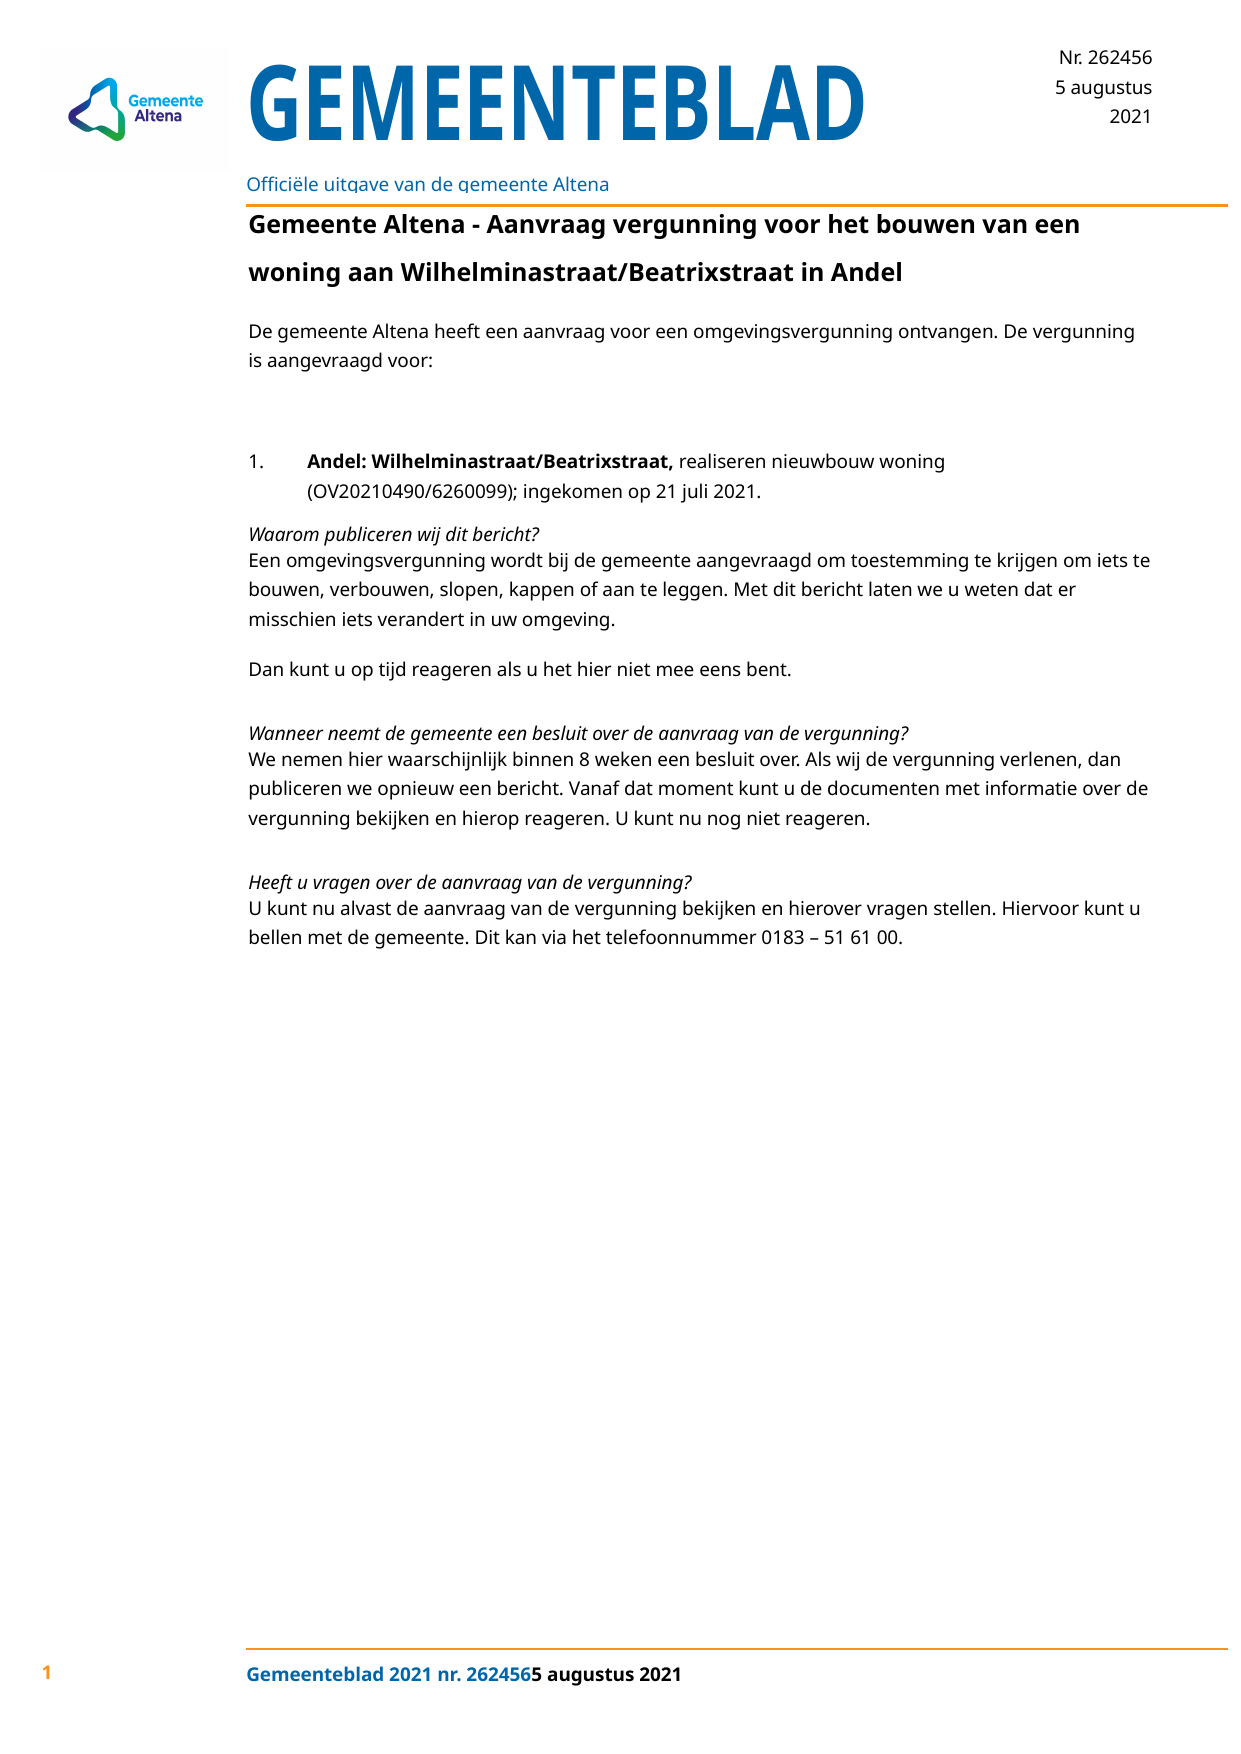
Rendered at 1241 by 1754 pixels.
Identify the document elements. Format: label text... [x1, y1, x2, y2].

text Heeft u vragen over de aanvraag van de vergunning? [248, 869, 1152, 895]
text Gemeente Altena - Aanvraag vergunning voor het bouwen van een woning aan Wilhelminastraat/Beatrixstraat in Andel [248, 207, 1152, 288]
text De gemeente Altena heeft een aanvraag voor een omgevingsvergunning ontvangen. De vergunning is aangevraagd voor: [248, 318, 1152, 373]
text Wanneer neemt de gemeente een besluit over de aanvraag van de vergunning? [248, 720, 1152, 746]
text Dan kunt u op tijd reageren als u het hier niet mee eens bent. [248, 656, 1152, 682]
list Andel: Wilhelminastraat/Beatrixstraat, realiseren nieuwbouw woning (OV20210490/6260099); ingekomen op 21 juli 2021. [248, 448, 1152, 504]
text We nemen hier waarschijnlijk binnen 8 weken een besluit over. Als wij de vergunning verlenen, dan publiceren we opnieuw een bericht. Vanaf dat moment kunt u de documenten met informatie over de vergunning bekijken en hierop reageren. U kunt nu nog niet reageren. [248, 746, 1152, 831]
text Waarom publiceren wij dit bericht? [248, 521, 1152, 547]
picture [41, 47, 231, 172]
text Een omgevingsvergunning wordt bij de gemeente aangevraagd om toestemming te krijgen om iets te bouwen, verbouwen, slopen, kappen of aan te leggen. Met dit bericht laten we u weten dat er misschien iets verandert in uw omgeving. [248, 547, 1152, 632]
text U kunt nu alvast de aanvraag van de vergunning bekijken en hierover vragen stellen. Hiervoor kunt u bellen met de gemeente. Dit kan via het telefoonnummer 0183 – 51 61 00. [248, 895, 1152, 950]
